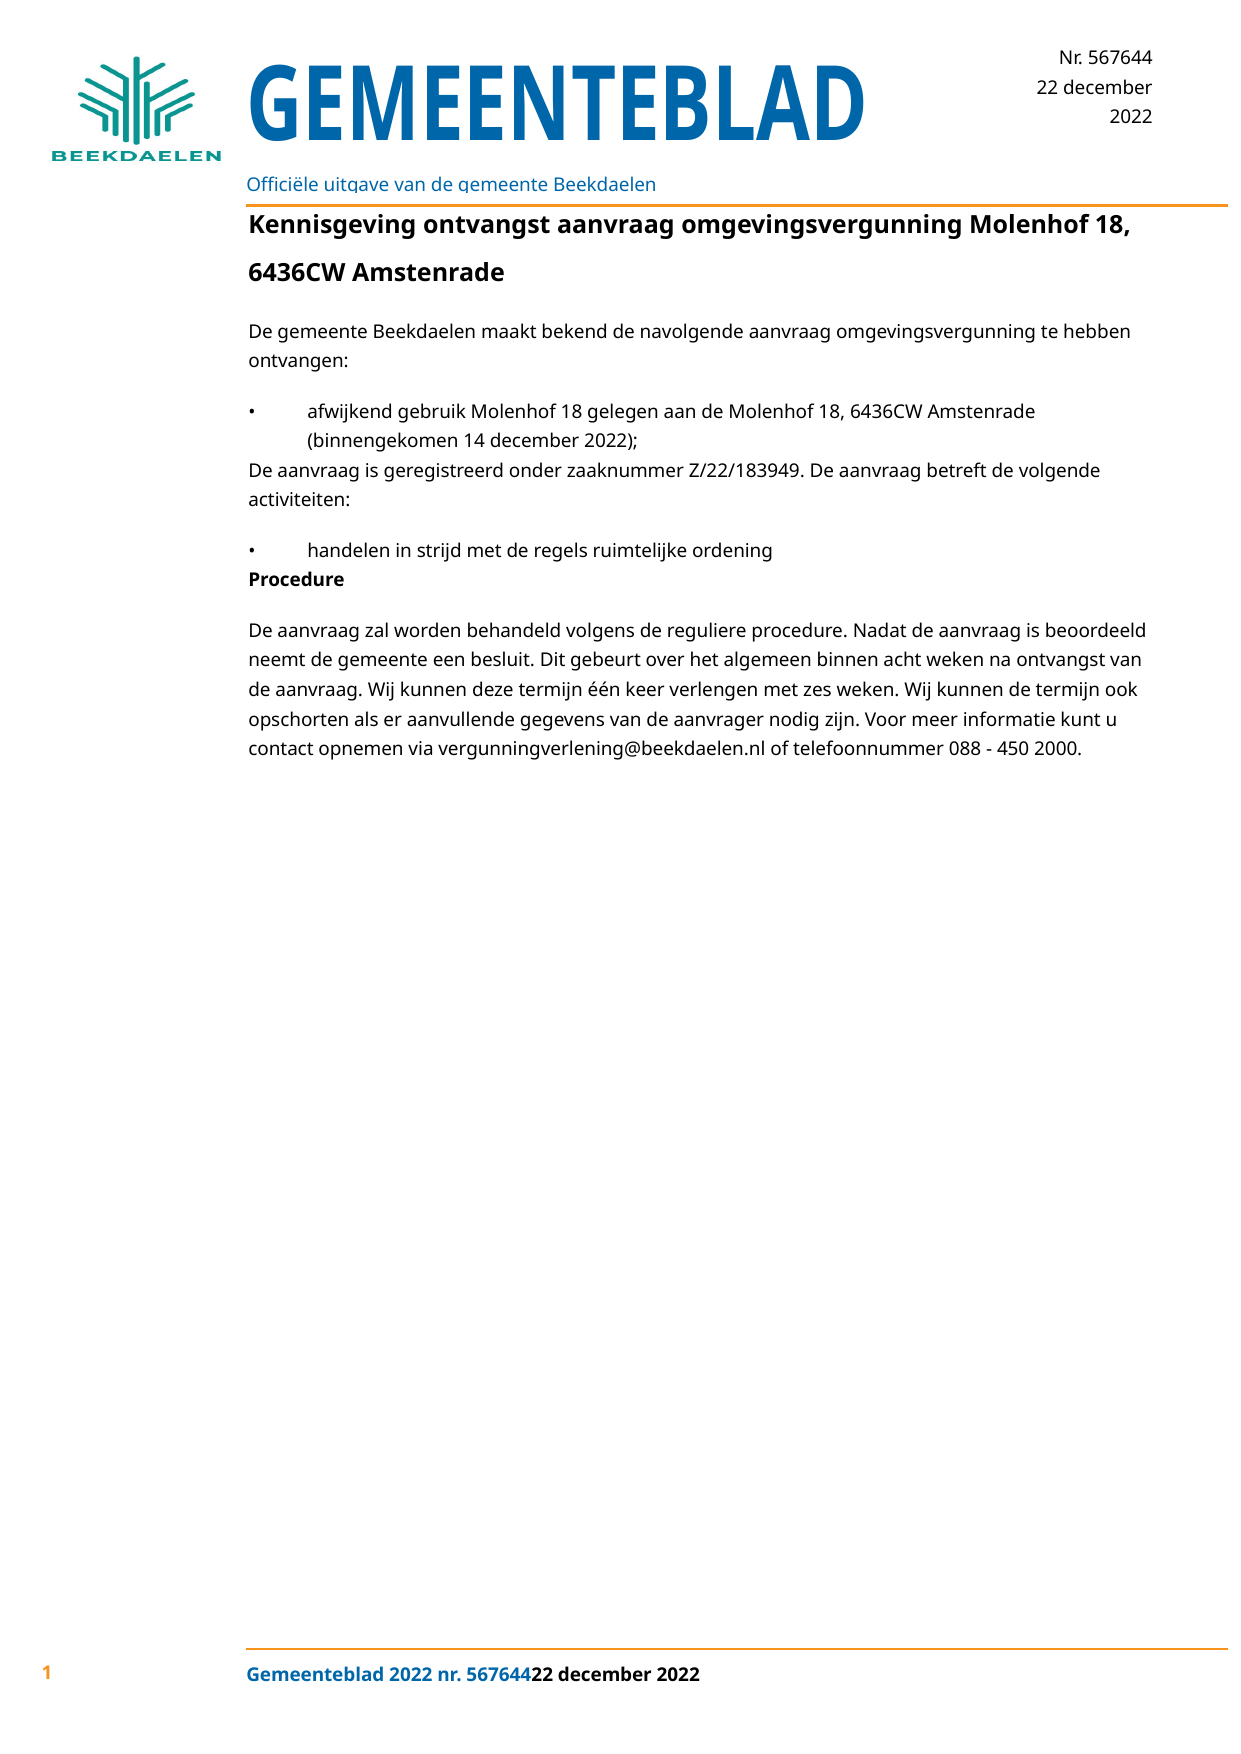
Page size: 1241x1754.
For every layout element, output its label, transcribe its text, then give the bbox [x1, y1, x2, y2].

text De gemeente Beekdaelen maakt bekend de navolgende aanvraag omgevingsvergunning te hebben ontvangen: [248, 318, 1152, 373]
list afwijkend gebruik Molenhof 18 gelegen aan de Molenhof 18, 6436CW Amstenrade (binnengekomen 14 december 2022); [248, 398, 1152, 453]
text De aanvraag is geregistreerd onder zaaknummer Z/22/183949. De aanvraag betreft de volgende activiteiten: [248, 457, 1152, 512]
text Procedure [248, 567, 1152, 592]
picture [41, 47, 231, 172]
list handelen in strijd met de regels ruimtelijke ordening [248, 537, 1152, 563]
text De aanvraag zal worden behandeld volgens de reguliere procedure. Nadat de aanvraag is beoordeeld neemt de gemeente een besluit. Dit gebeurt over het algemeen binnen acht weken na ontvangst van de aanvraag. Wij kunnen deze termijn één keer verlengen met zes weken. Wij kunnen de termijn ook opschorten als er aanvullende gegevens van de aanvrager nodig zijn. Voor meer informatie kunt u contact opnemen via vergunningverlening@beekdaelen.nl of telefoonnummer 088 - 450 2000. [248, 617, 1152, 761]
text Kennisgeving ontvangst aanvraag omgevingsvergunning Molenhof 18, 6436CW Amstenrade [248, 207, 1152, 288]
